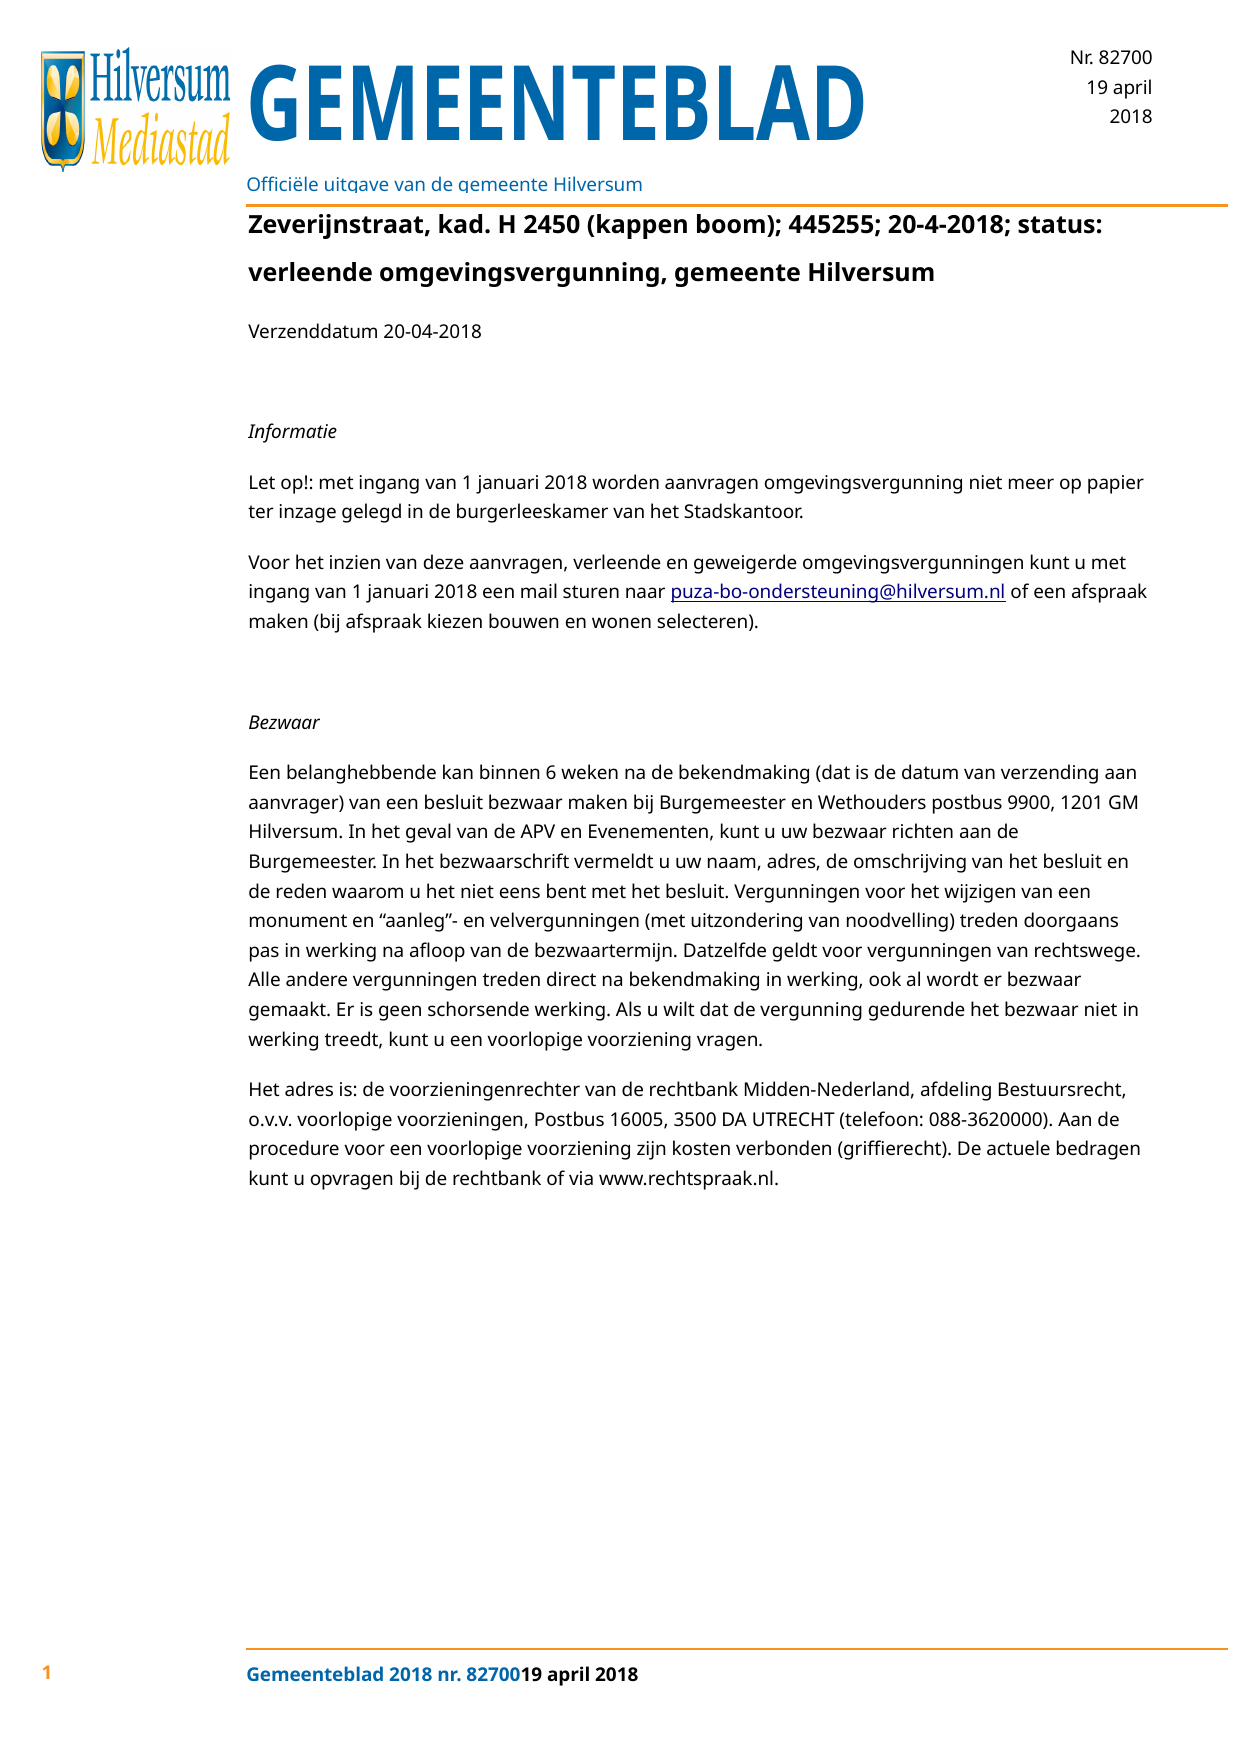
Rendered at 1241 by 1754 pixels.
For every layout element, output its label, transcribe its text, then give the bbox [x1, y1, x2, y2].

text Verzenddatum 20-04-2018 [248, 318, 1152, 344]
text Let op!: met ingang van 1 januari 2018 worden aanvragen omgevingsvergunning niet meer op papier ter inzage gelegd in de burgerleeskamer van het Stadskantoor. [248, 469, 1152, 524]
text Informatie [248, 419, 1152, 444]
picture [41, 47, 231, 172]
text Een belanghebbende kan binnen 6 weken na de bekendmaking (dat is de datum van verzending aan aanvrager) van een besluit bezwaar maken bij Burgemeester en Wethouders postbus 9900, 1201 GM Hilversum. In het geval van de APV en Evenementen, kunt u uw bezwaar richten aan de Burgemeester. In het bezwaarschrift vermeldt u uw naam, adres, de omschrijving van het besluit en de reden waarom u het niet eens bent met het besluit. Vergunningen voor het wijzigen van een monument en “aanleg”- en velvergunningen (met uitzondering van noodvelling) treden doorgaans pas in werking na afloop van de bezwaartermijn. Datzelfde geldt voor vergunningen van rechtswege. Alle andere vergunningen treden direct na bekendmaking in werking, ook al wordt er bezwaar gemaakt. Er is geen schorsende werking. Als u wilt dat de vergunning gedurende het bezwaar niet in werking treedt, kunt u een voorlopige voorziening vragen. [248, 759, 1152, 1052]
text Het adres is: de voorzieningenrechter van de rechtbank Midden-Nederland, afdeling Bestuursrecht, o.v.v. voorlopige voorzieningen, Postbus 16005, 3500 DA UTRECHT (telefoon: 088-3620000). Aan de procedure voor een voorlopige voorziening zijn kosten verbonden (griffierecht). De actuele bedragen kunt u opvragen bij de rechtbank of via www.rechtspraak.nl. [248, 1076, 1152, 1191]
text Bezwaar [248, 709, 1152, 735]
text Zeverijnstraat, kad. H 2450 (kappen boom); 445255; 20-4-2018; status: verleende omgevingsvergunning, gemeente Hilversum [248, 207, 1152, 288]
text Voor het inzien van deze aanvragen, verleende en geweigerde omgevingsvergunningen kunt u met ingang van 1 januari 2018 een mail sturen naar puza-bo-ondersteuning@hilversum.nl of een afspraak maken (bij afspraak kiezen bouwen en wonen selecteren). [248, 549, 1152, 634]
